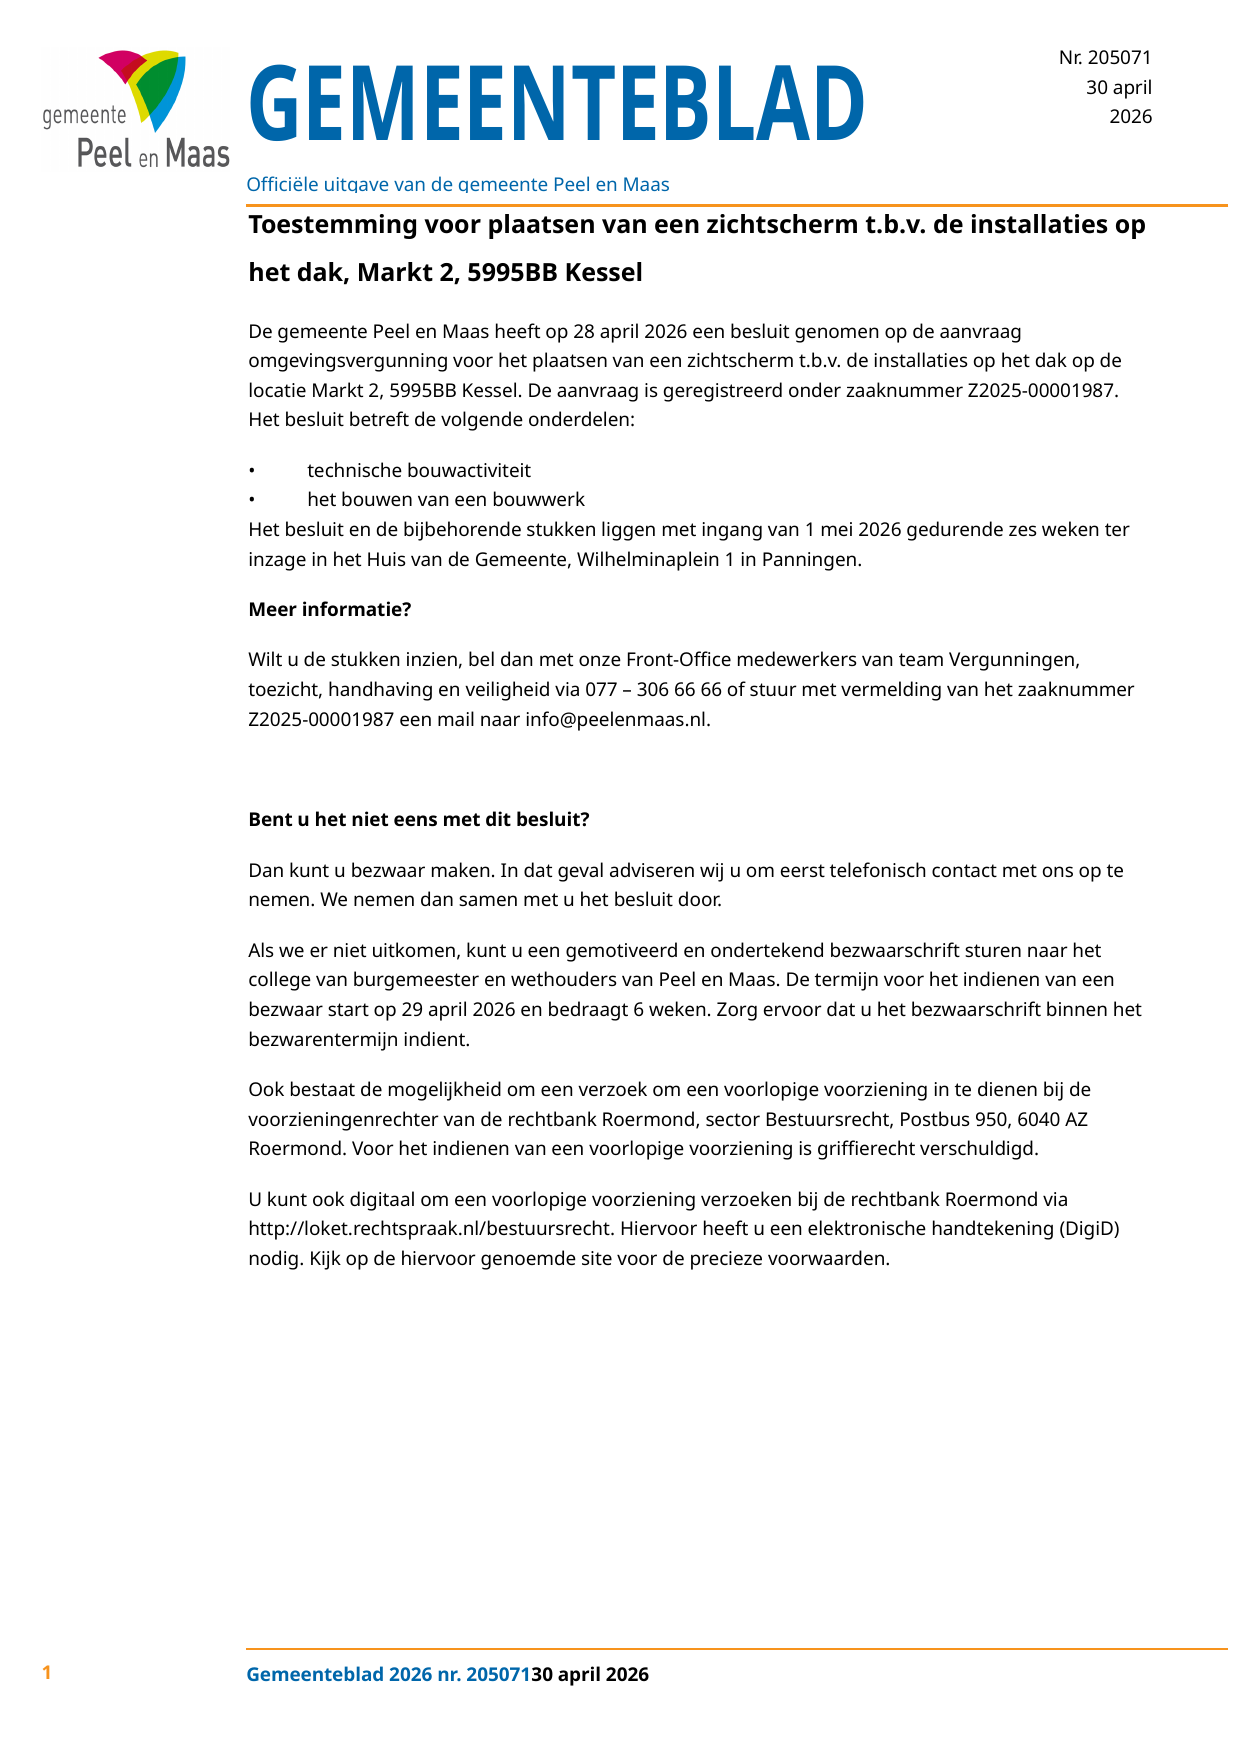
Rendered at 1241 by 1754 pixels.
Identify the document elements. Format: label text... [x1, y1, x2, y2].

text Als we er niet uitkomen, kunt u een gemotiveerd en ondertekend bezwaarschrift sturen naar het college van burgemeester en wethouders van Peel en Maas. De termijn voor het indienen van een bezwaar start op 29 april 2026 en bedraagt 6 weken. Zorg ervoor dat u het bezwaarschrift binnen het bezwarentermijn indient. [248, 937, 1152, 1052]
text Dan kunt u bezwaar maken. In dat geval adviseren wij u om eerst telefonisch contact met ons op te nemen. We nemen dan samen met u het besluit door. [248, 857, 1152, 912]
list technische bouwactiviteit [248, 457, 1152, 483]
text Het besluit en de bijbehorende stukken liggen met ingang van 1 mei 2026 gedurende zes weken ter inzage in het Huis van de Gemeente, Wilhelminaplein 1 in Panningen. [248, 516, 1152, 572]
text Ook bestaat de mogelijkheid om een verzoek om een voorlopige voorziening in te dienen bij de voorzieningenrechter van de rechtbank Roermond, sector Bestuursrecht, Postbus 950, 6040 AZ Roermond. Voor het indienen van een voorlopige voorziening is griffierecht verschuldigd. [248, 1076, 1152, 1161]
text Toestemming voor plaatsen van een zichtscherm t.b.v. de installaties op het dak, Markt 2, 5995BB Kessel [248, 207, 1152, 288]
list het bouwen van een bouwwerk [248, 487, 1152, 512]
text Bent u het niet eens met dit besluit? [248, 807, 1152, 832]
text Wilt u de stukken inzien, bel dan met onze Front-Office medewerkers van team Vergunningen, toezicht, handhaving en veiligheid via 077 – 306 66 66 of stuur met vermelding van het zaaknummer Z2025-00001987 een mail naar info@peelenmaas.nl. [248, 647, 1152, 732]
text U kunt ook digitaal om een voorlopige voorziening verzoeken bij de rechtbank Roermond via http://loket.rechtspraak.nl/bestuursrecht. Hiervoor heeft u een elektronische handtekening (DigiD) nodig. Kijk op de hiervoor genoemde site voor de precieze voorwaarden. [248, 1186, 1152, 1271]
picture [41, 47, 231, 172]
text Meer informatie? [248, 596, 1152, 622]
text De gemeente Peel en Maas heeft op 28 april 2026 een besluit genomen op de aanvraag omgevingsvergunning voor het plaatsen van een zichtscherm t.b.v. de installaties op het dak op de locatie Markt 2, 5995BB Kessel. De aanvraag is geregistreerd onder zaaknummer Z2025-00001987. Het besluit betreft de volgende onderdelen: [248, 318, 1152, 432]
